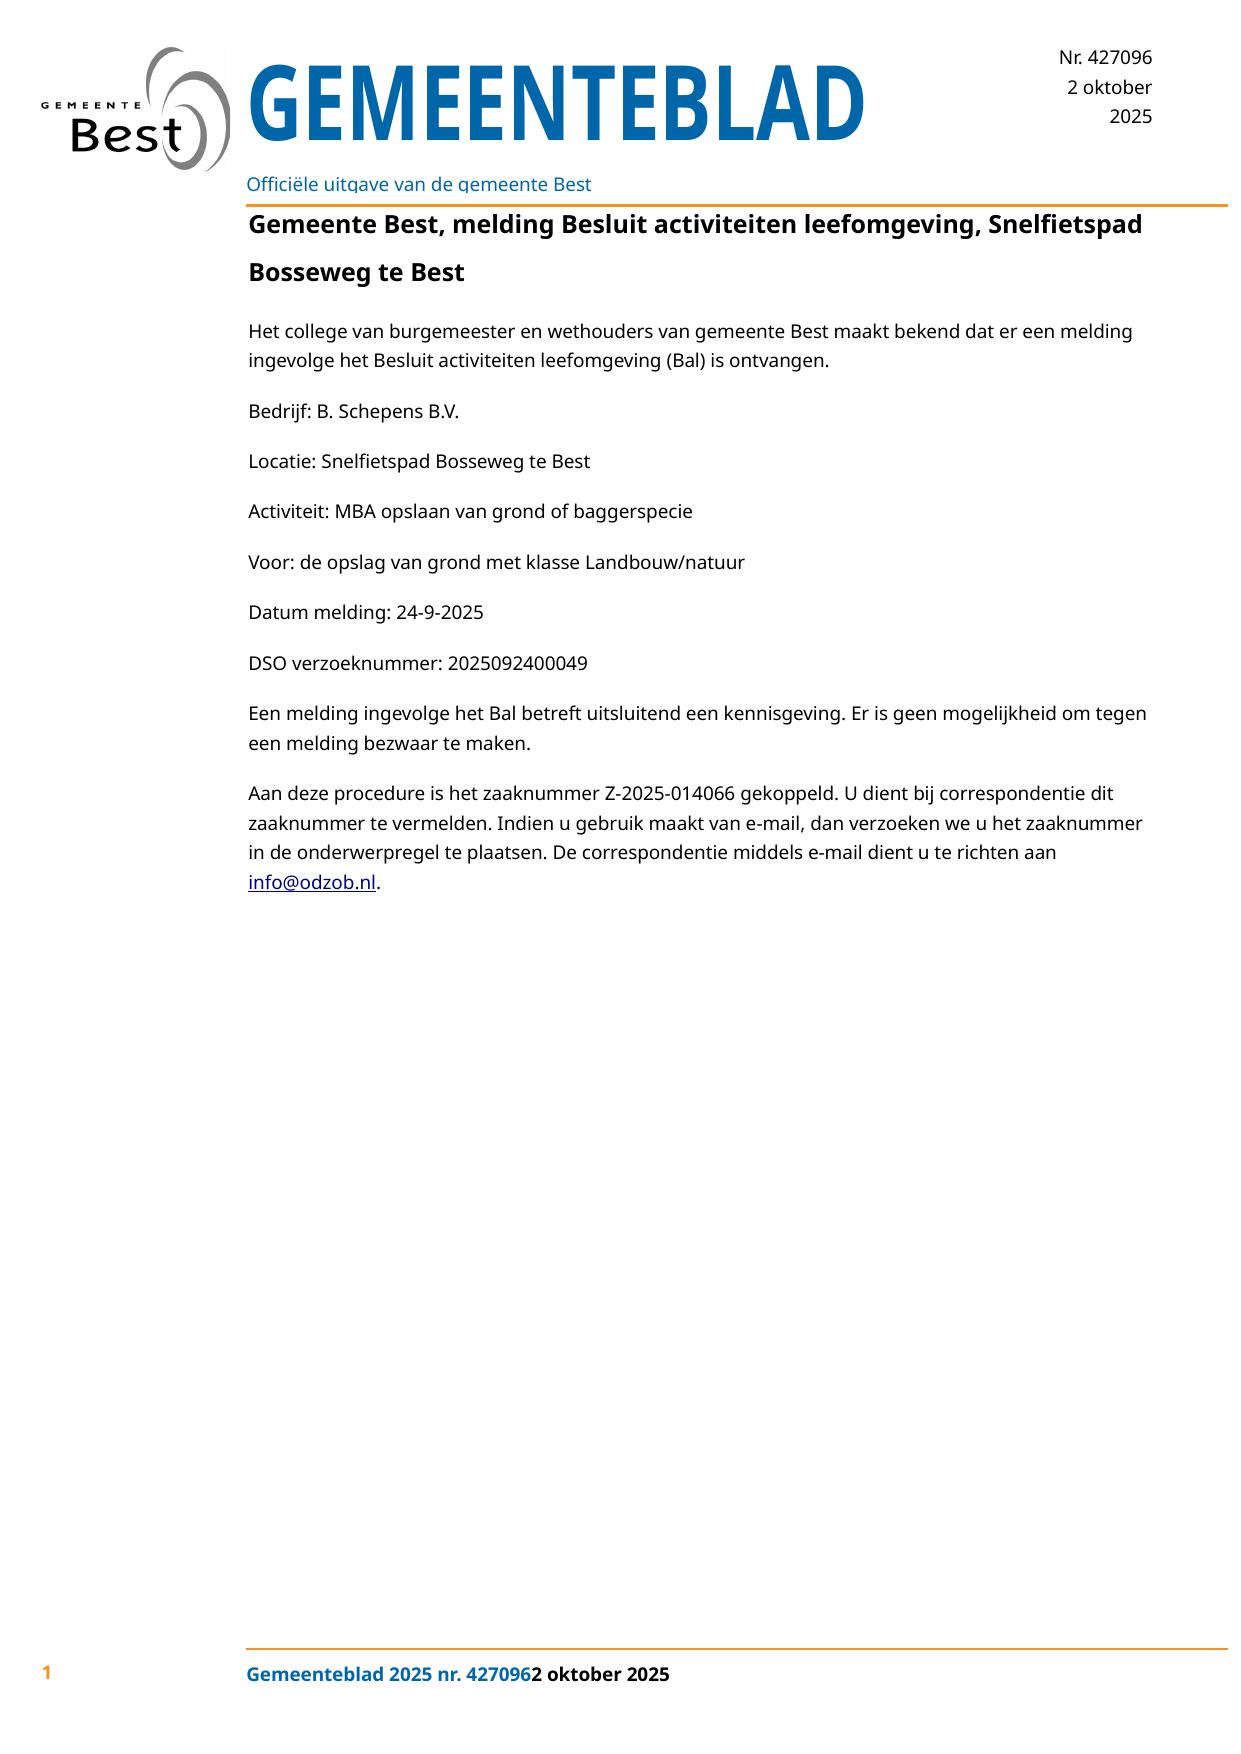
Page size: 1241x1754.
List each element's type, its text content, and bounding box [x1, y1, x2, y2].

text Locatie: Snelfietspad Bosseweg te Best [248, 448, 1152, 474]
text Voor: de opslag van grond met klasse Landbouw/natuur [248, 549, 1152, 575]
text Datum melding: 24-9-2025 [248, 599, 1152, 625]
text Activiteit: MBA opslaan van grond of baggerspecie [248, 499, 1152, 524]
text Gemeente Best, melding Besluit activiteiten leefomgeving, Snelfietspad Bosseweg te Best [248, 207, 1152, 288]
text Bedrijf: B. Schepens B.V. [248, 398, 1152, 424]
text Het college van burgemeester en wethouders van gemeente Best maakt bekend dat er een melding ingevolge het Besluit activiteiten leefomgeving (Bal) is ontvangen. [248, 318, 1152, 373]
text Aan deze procedure is het zaaknummer Z-2025-014066 gekoppeld. U dient bij correspondentie dit zaaknummer te vermelden. Indien u gebruik maakt van e-mail, dan verzoeken we u het zaaknummer in de onderwerpregel te plaatsen. De correspondentie middels e-mail dient u te richten aan info@odzob.nl. [248, 780, 1152, 895]
text Een melding ingevolge het Bal betreft uitsluitend een kennisgeving. Er is geen mogelijkheid om tegen een melding bezwaar te maken. [248, 700, 1152, 756]
text DSO verzoeknummer: 2025092400049 [248, 650, 1152, 676]
picture [41, 47, 231, 172]
